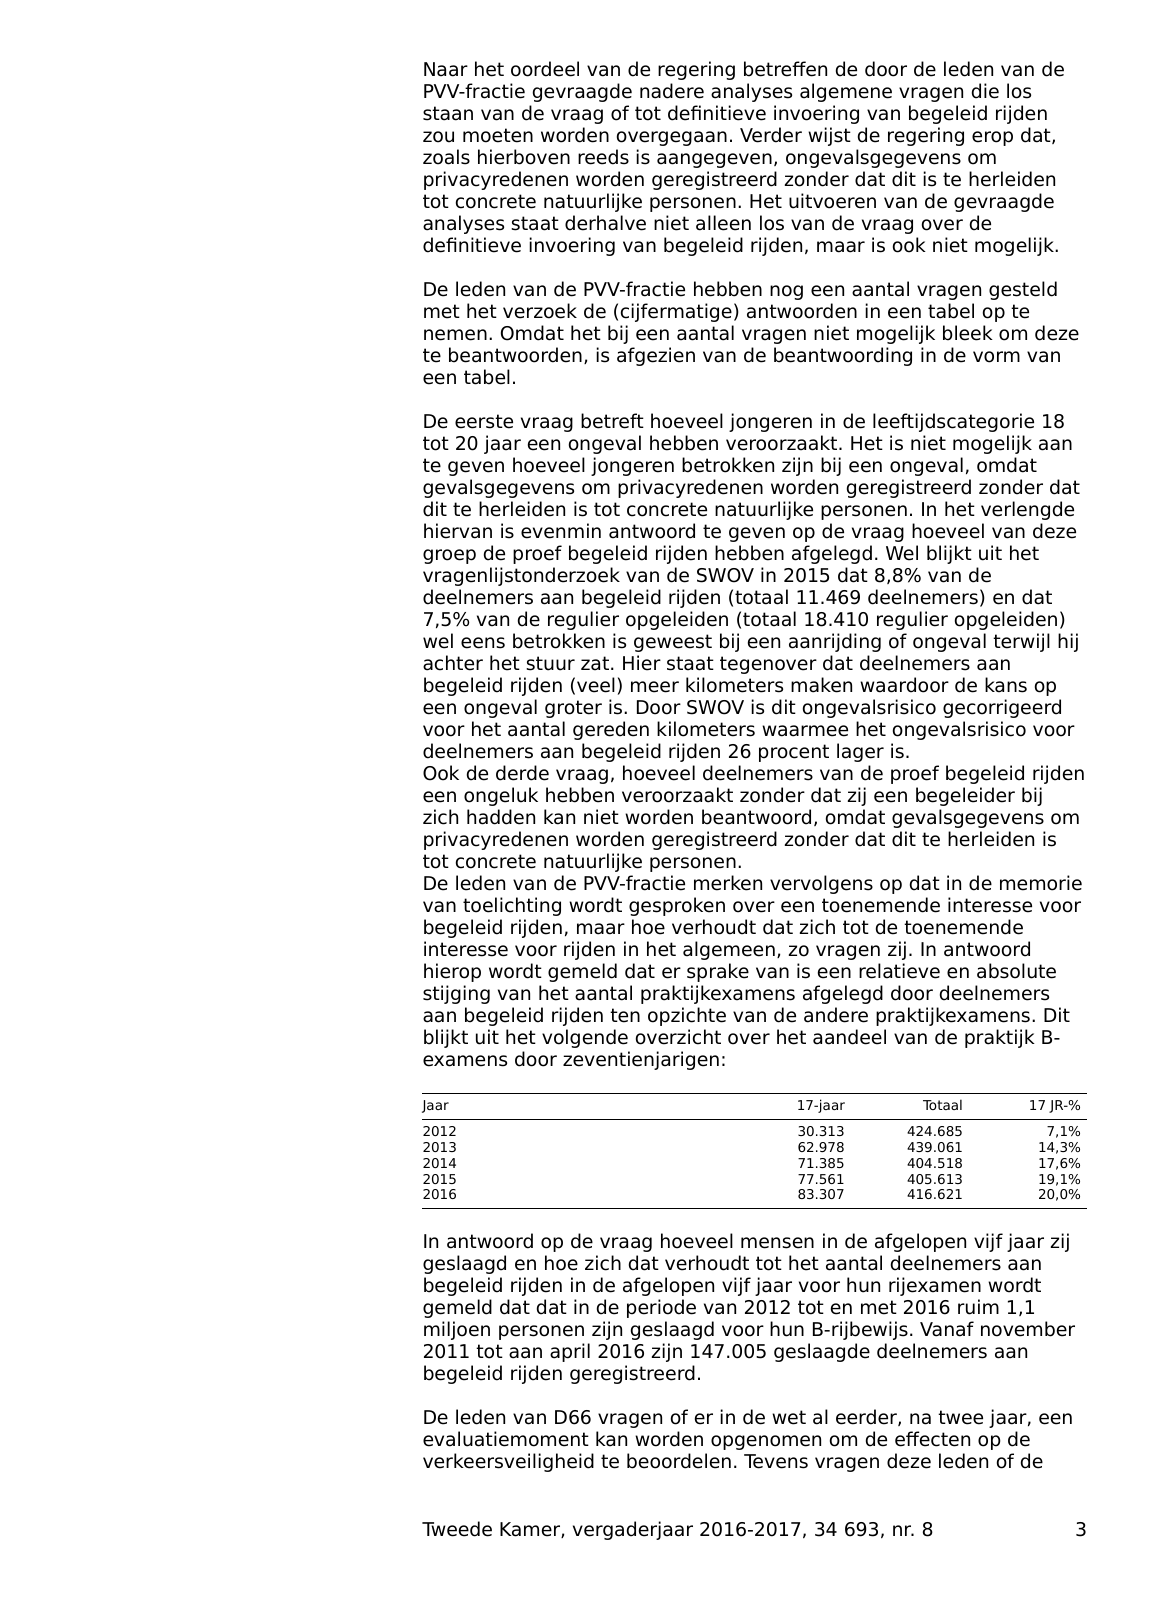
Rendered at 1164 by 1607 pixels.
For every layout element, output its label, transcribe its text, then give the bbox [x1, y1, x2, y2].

text Naar het oordeel van de regering betreffen de door de leden van de PVV-fractie gevraagde nadere analyses algemene vragen die los staan van de vraag of tot definitieve invoering van begeleid rijden zou moeten worden overgegaan. Verder wijst de regering erop dat, zoals hierboven reeds is aangegeven, ongevalsgegevens om privacyredenen worden geregistreerd zonder dat dit is te herleiden tot concrete natuurlijke personen. Het uitvoeren van de gevraagde analyses staat derhalve niet alleen los van de vraag over de definitieve invoering van begeleid rijden, maar is ook niet mogelijk. [422, 59, 1087, 257]
table_cell 2012 [422, 1120, 732, 1140]
table_cell 77.561 [732, 1171, 850, 1187]
table_cell 2015 [422, 1171, 732, 1187]
text De leden van D66 vragen of er in de wet al eerder, na twee jaar, een evaluatiemoment kan worden opgenomen om de effecten op de verkeersveiligheid te beoordelen. Tevens vragen deze leden of de [422, 1407, 1087, 1473]
table_cell 2013 [422, 1140, 732, 1156]
text De eerste vraag betreft hoeveel jongeren in de leeftijdscategorie 18 tot 20 jaar een ongeval hebben veroorzaakt. Het is niet mogelijk aan te geven hoeveel jongeren betrokken zijn bij een ongeval, omdat gevalsgegevens om privacyredenen worden geregistreerd zonder dat dit te herleiden is tot concrete natuurlijke personen. In het verlengde hiervan is evenmin antwoord te geven op de vraag hoeveel van deze groep de proef begeleid rijden hebben afgelegd. Wel blijkt uit het vragenlijstonderzoek van de SWOV in 2015 dat 8,8% van de deelnemers aan begeleid rijden (totaal 11.469 deelnemers) en dat 7,5% van de regulier opgeleiden (totaal 18.410 regulier opgeleiden) wel eens betrokken is geweest bij een aanrijding of ongeval terwijl hij achter het stuur zat. Hier staat tegenover dat deelnemers aan begeleid rijden (veel) meer kilometers maken waardoor de kans op een ongeval groter is. Door SWOV is dit ongevalsrisico gecorrigeerd voor het aantal gereden kilometers waarmee het ongevalsrisico voor deelnemers aan begeleid rijden 26 procent lager is. [422, 411, 1087, 763]
table_cell 19,1% [969, 1171, 1087, 1187]
text In antwoord op de vraag hoeveel mensen in de afgelopen vijf jaar zij geslaagd en hoe zich dat verhoudt tot het aantal deelnemers aan begeleid rijden in de afgelopen vijf jaar voor hun rijexamen wordt gemeld dat dat in de periode van 2012 tot en met 2016 ruim 1,1 miljoen personen zijn geslaagd voor hun B-rijbewijs. Vanaf november 2011 tot aan april 2016 zijn 147.005 geslaagde deelnemers aan begeleid rijden geregistreerd. [422, 1231, 1087, 1385]
text De leden van de PVV-fractie hebben nog een aantal vragen gesteld met het verzoek de (cijfermatige) antwoorden in een tabel op te nemen. Omdat het bij een aantal vragen niet mogelijk bleek om deze te beantwoorden, is afgezien van de beantwoording in de vorm van een tabel. [422, 279, 1087, 389]
table_cell 2016 [422, 1187, 732, 1208]
table_cell 2014 [422, 1156, 732, 1171]
table_cell 404.518 [850, 1156, 968, 1171]
table_cell 20,0% [969, 1187, 1087, 1208]
table_cell 30.313 [732, 1120, 850, 1140]
table_cell 62.978 [732, 1140, 850, 1156]
table_cell 83.307 [732, 1187, 850, 1208]
text Ook de derde vraag, hoeveel deelnemers van de proef begeleid rijden een ongeluk hebben veroorzaakt zonder dat zij een begeleider bij zich hadden kan niet worden beantwoord, omdat gevalsgegevens om privacyredenen worden geregistreerd zonder dat dit te herleiden is tot concrete natuurlijke personen. [422, 763, 1087, 873]
table_cell 7,1% [969, 1120, 1087, 1140]
text De leden van de PVV-fractie merken vervolgens op dat in de memorie van toelichting wordt gesproken over een toenemende interesse voor begeleid rijden, maar hoe verhoudt dat zich tot de toenemende interesse voor rijden in het algemeen, zo vragen zij. In antwoord hierop wordt gemeld dat er sprake van is een relatieve en absolute stijging van het aantal praktijkexamens afgelegd door deelnemers aan begeleid rijden ten opzichte van de andere praktijkexamens. Dit blijkt uit het volgende overzicht over het aandeel van de praktijk B-examens door zeventienjarigen: [422, 873, 1087, 1071]
table_cell 71.385 [732, 1156, 850, 1171]
table_cell 14,3% [969, 1140, 1087, 1156]
table_cell 17,6% [969, 1156, 1087, 1171]
table_cell 416.621 [850, 1187, 968, 1208]
table_cell 424.685 [850, 1120, 968, 1140]
table_header Jaar [422, 1094, 732, 1118]
table_cell 405.613 [850, 1171, 968, 1187]
table_header Totaal [850, 1094, 968, 1118]
table_header 17-jaar [732, 1094, 850, 1118]
table_cell 439.061 [850, 1140, 968, 1156]
table_header 17 JR-% [969, 1094, 1087, 1118]
